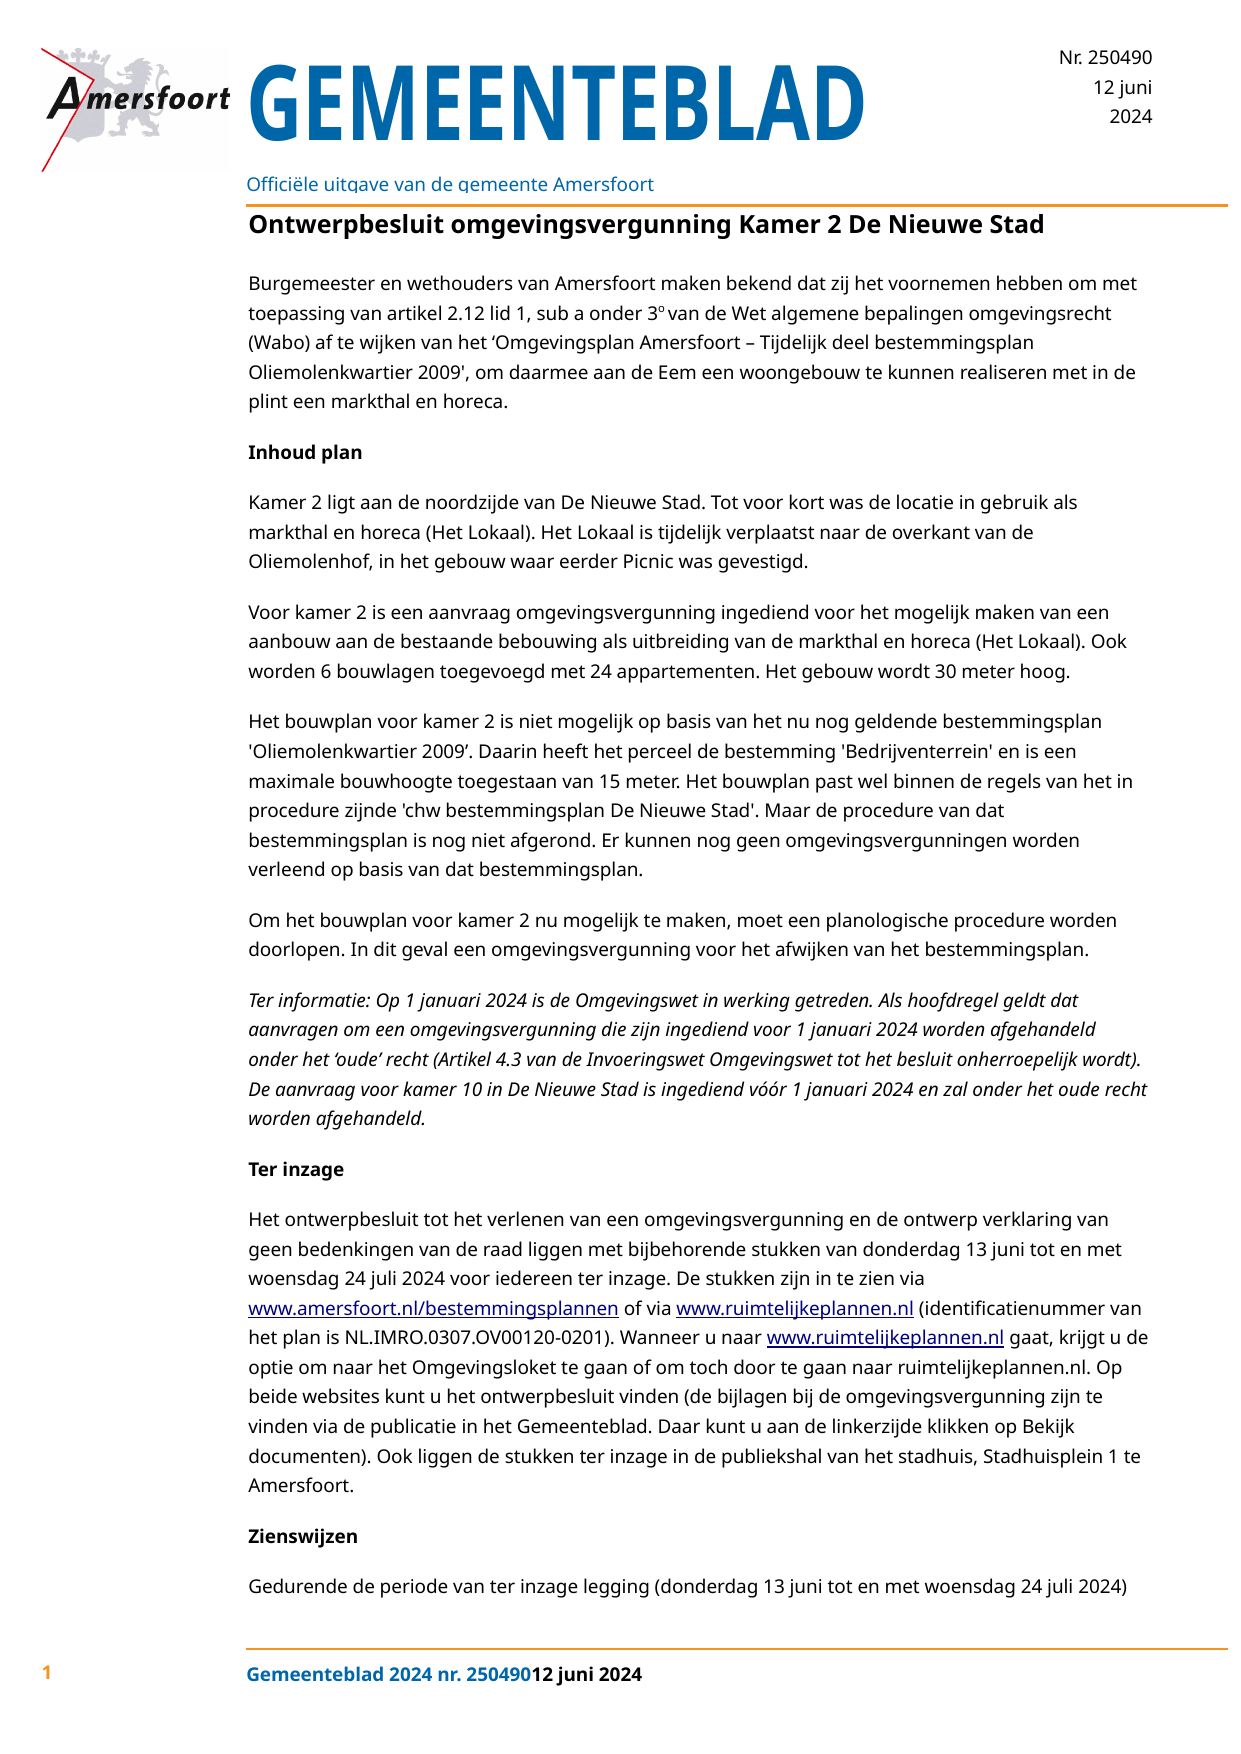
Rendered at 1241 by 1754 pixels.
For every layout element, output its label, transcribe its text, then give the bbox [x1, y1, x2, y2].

text Burgemeester en wethouders van Amersfoort maken bekend dat zij het voornemen hebben om met toepassing van artikel 2.12 lid 1, sub a onder 3o van de Wet algemene bepalingen omgevingsrecht (Wabo) af te wijken van het ‘Omgevingsplan Amersfoort – Tijdelijk deel bestemmingsplan Oliemolenkwartier 2009', om daarmee aan de Eem een woongebouw te kunnen realiseren met in de plint een markthal en horeca. [248, 270, 1152, 414]
text Zienswijzen [248, 1523, 1152, 1548]
text Voor kamer 2 is een aanvraag omgevingsvergunning ingediend voor het mogelijk maken van een aanbouw aan de bestaande bebouwing als uitbreiding van de markthal en horeca (Het Lokaal). Ook worden 6 bouwlagen toegevoegd met 24 appartementen. Het gebouw wordt 30 meter hoog. [248, 599, 1152, 684]
text Ter informatie: Op 1 januari 2024 is de Omgevingswet in werking getreden. Als hoofdregel geldt dat aanvragen om een omgevingsvergunning die zijn ingediend voor 1 januari 2024 worden afgehandeld onder het ‘oude’ recht (Artikel 4.3 van de Invoeringswet Omgevingswet tot het besluit onherroepelijk wordt). De aanvraag voor kamer 10 in De Nieuwe Stad is ingediend vóór 1 januari 2024 en zal onder het oude recht worden afgehandeld. [248, 987, 1152, 1131]
text Het bouwplan voor kamer 2 is niet mogelijk op basis van het nu nog geldende bestemmingsplan 'Oliemolenkwartier 2009’. Daarin heeft het perceel de bestemming 'Bedrijventerrein' en is een maximale bouwhoogte toegestaan van 15 meter. Het bouwplan past wel binnen de regels van het in procedure zijnde 'chw bestemmingsplan De Nieuwe Stad'. Maar de procedure van dat bestemmingsplan is nog niet afgerond. Er kunnen nog geen omgevingsvergunningen worden verleend op basis van dat bestemmingsplan. [248, 709, 1152, 882]
picture [41, 47, 231, 172]
text Inhoud plan [248, 439, 1152, 465]
text Ontwerpbesluit omgevingsvergunning Kamer 2 De Nieuwe Stad [248, 207, 1152, 241]
text Om het bouwplan voor kamer 2 nu mogelijk te maken, moet een planologische procedure worden doorlopen. In dit geval een omgevingsvergunning voor het afwijken van het bestemmingsplan. [248, 907, 1152, 962]
text Ter inzage [248, 1156, 1152, 1181]
text Het ontwerpbesluit tot het verlenen van een omgevingsvergunning en de ontwerp verklaring van geen bedenkingen van de raad liggen met bijbehorende stukken van donderdag 13 juni tot en met woensdag 24 juli 2024 voor iedereen ter inzage. De stukken zijn in te zien via www.amersfoort.nl/bestemmingsplannen of via www.ruimtelijkeplannen.nl (identificatienummer van het plan is NL.IMRO.0307.OV00120-0201). Wanneer u naar www.ruimtelijkeplannen.nl gaat, krijgt u de optie om naar het Omgevingsloket te gaan of om toch door te gaan naar ruimtelijkeplannen.nl. Op beide websites kunt u het ontwerpbesluit vinden (de bijlagen bij de omgevingsvergunning zijn te vinden via de publicatie in het Gemeenteblad. Daar kunt u aan de linkerzijde klikken op Bekijk documenten). Ook liggen de stukken ter inzage in de publiekshal van het stadhuis, Stadhuisplein 1 te Amersfoort. [248, 1206, 1152, 1498]
text Gedurende de periode van ter inzage legging (donderdag 13 juni tot en met woensdag 24 juli 2024) [248, 1573, 1152, 1599]
text Kamer 2 ligt aan de noordzijde van De Nieuwe Stad. Tot voor kort was de locatie in gebruik als markthal en horeca (Het Lokaal). Het Lokaal is tijdelijk verplaatst naar de overkant van de Oliemolenhof, in het gebouw waar eerder Picnic was gevestigd. [248, 489, 1152, 574]
